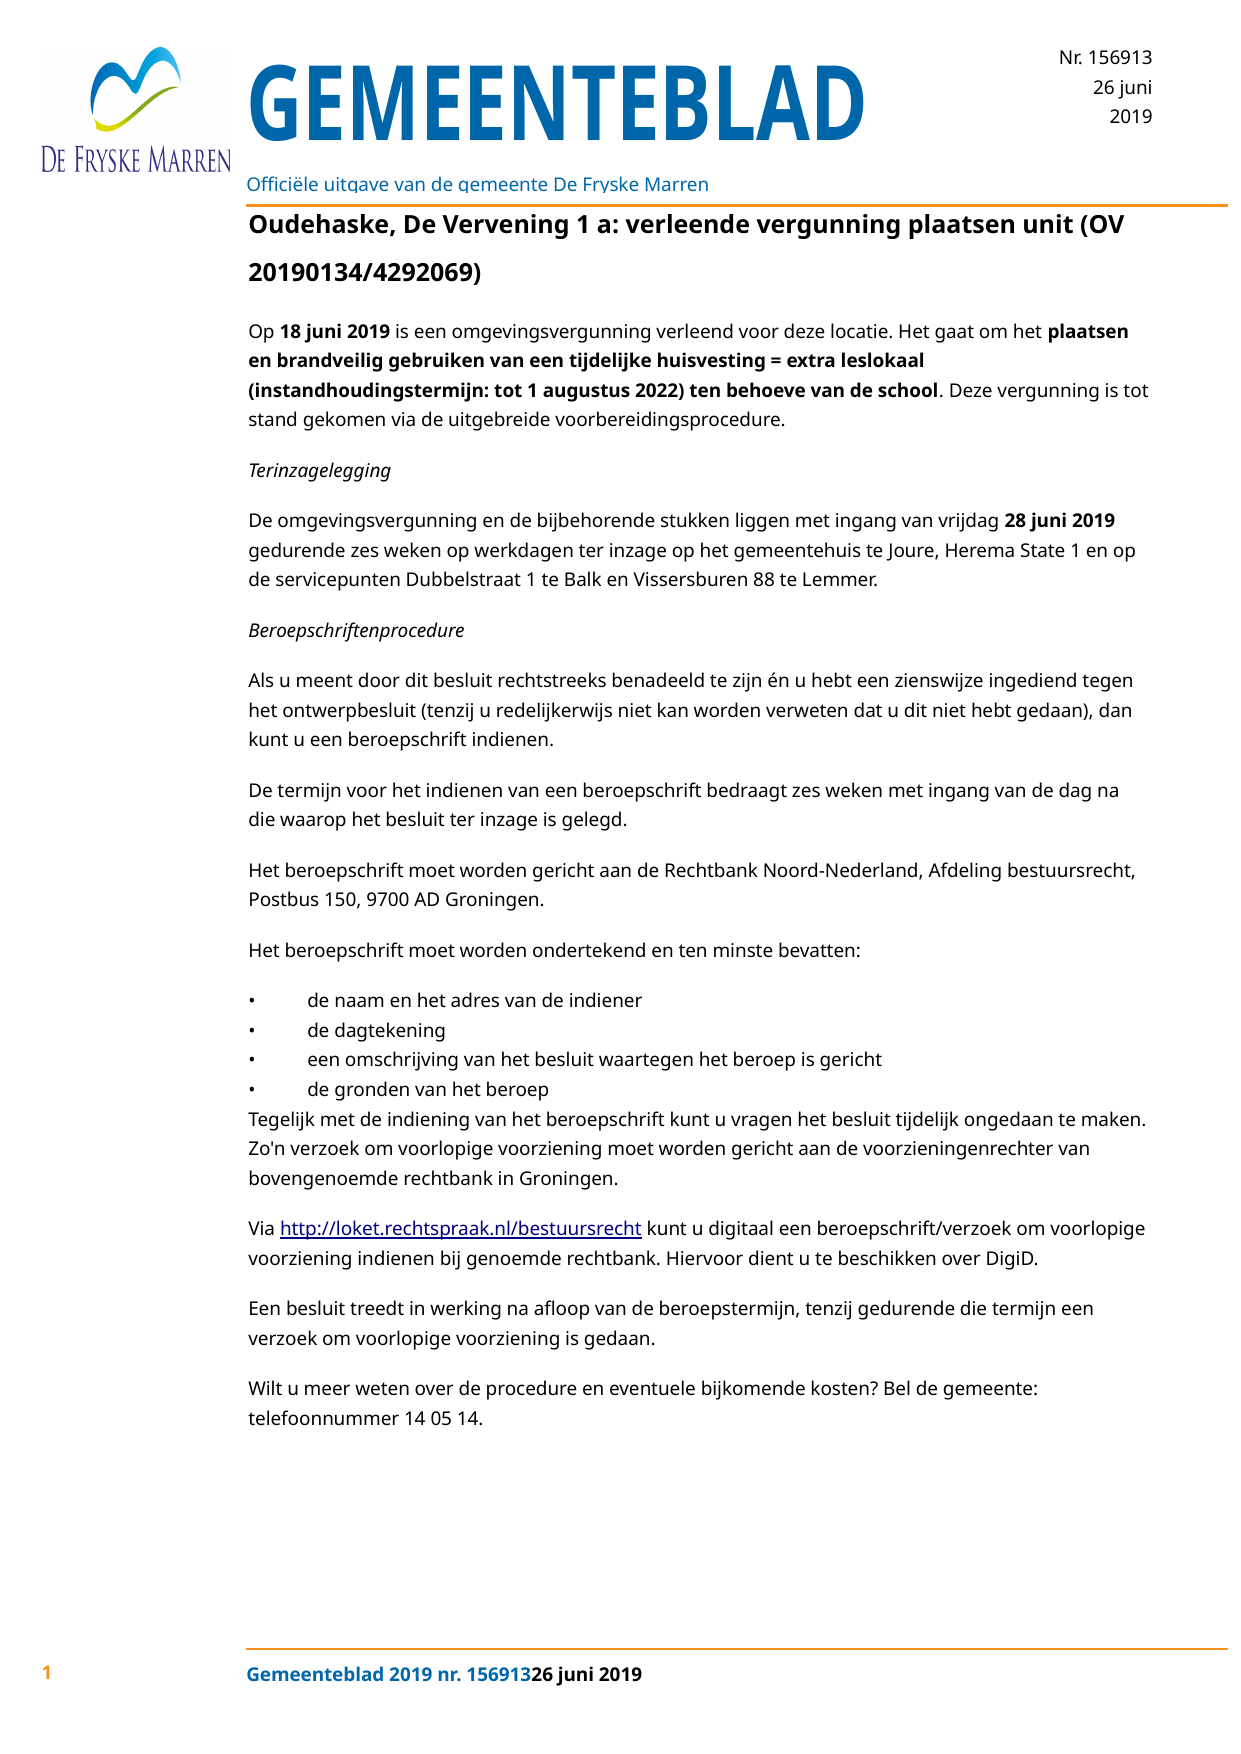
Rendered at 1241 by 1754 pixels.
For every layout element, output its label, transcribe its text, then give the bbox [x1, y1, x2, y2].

text Het beroepschrift moet worden ondertekend en ten minste bevatten: [248, 937, 1152, 963]
text Beroepschriftenprocedure [248, 617, 1152, 643]
text Het beroepschrift moet worden gericht aan de Rechtbank Noord-Nederland, Afdeling bestuursrecht, Postbus 150, 9700 AD Groningen. [248, 857, 1152, 912]
text Oudehaske, De Vervening 1 a: verleende vergunning plaatsen unit (OV 20190134/4292069) [248, 207, 1152, 288]
list een omschrijving van het besluit waartegen het beroep is gericht [248, 1047, 1152, 1072]
picture [41, 47, 231, 172]
text De omgevingsvergunning en de bijbehorende stukken liggen met ingang van vrijdag 28 juni 2019 gedurende zes weken op werkdagen ter inzage op het gemeentehuis te Joure, Herema State 1 en op de servicepunten Dubbelstraat 1 te Balk en Vissersburen 88 te Lemmer. [248, 507, 1152, 592]
list de dagtekening [248, 1017, 1152, 1043]
text Als u meent door dit besluit rechtstreeks benadeeld te zijn én u hebt een zienswijze ingediend tegen het ontwerpbesluit (tenzij u redelijkerwijs niet kan worden verweten dat u dit niet hebt gedaan), dan kunt u een beroepschrift indienen. [248, 667, 1152, 752]
list de naam en het adres van de indiener [248, 987, 1152, 1013]
text Terinzagelegging [248, 457, 1152, 483]
text Een besluit treedt in werking na afloop van de beroepstermijn, tenzij gedurende die termijn een verzoek om voorlopige voorziening is gedaan. [248, 1295, 1152, 1351]
text De termijn voor het indienen van een beroepschrift bedraagt zes weken met ingang van de dag na die waarop het besluit ter inzage is gelegd. [248, 777, 1152, 832]
text Tegelijk met de indiening van het beroepschrift kunt u vragen het besluit tijdelijk ongedaan te maken. Zo'n verzoek om voorlopige voorziening moet worden gericht aan de voorzieningenrechter van bovengenoemde rechtbank in Groningen. [248, 1106, 1152, 1191]
text Op 18 juni 2019 is een omgevingsvergunning verleend voor deze locatie. Het gaat om het plaatsen en brandveilig gebruiken van een tijdelijke huisvesting = extra leslokaal (instandhoudingstermijn: tot 1 augustus 2022) ten behoeve van de school. Deze vergunning is tot stand gekomen via de uitgebreide voorbereidingsprocedure. [248, 318, 1152, 432]
text Wilt u meer weten over de procedure en eventuele bijkomende kosten? Bel de gemeente: telefoonnummer 14 05 14. [248, 1375, 1152, 1431]
text Via http://loket.rechtspraak.nl/bestuursrecht kunt u digitaal een beroepschrift/verzoek om voorlopige voorziening indienen bij genoemde rechtbank. Hiervoor dient u te beschikken over DigiD. [248, 1215, 1152, 1271]
list de gronden van het beroep [248, 1076, 1152, 1102]
